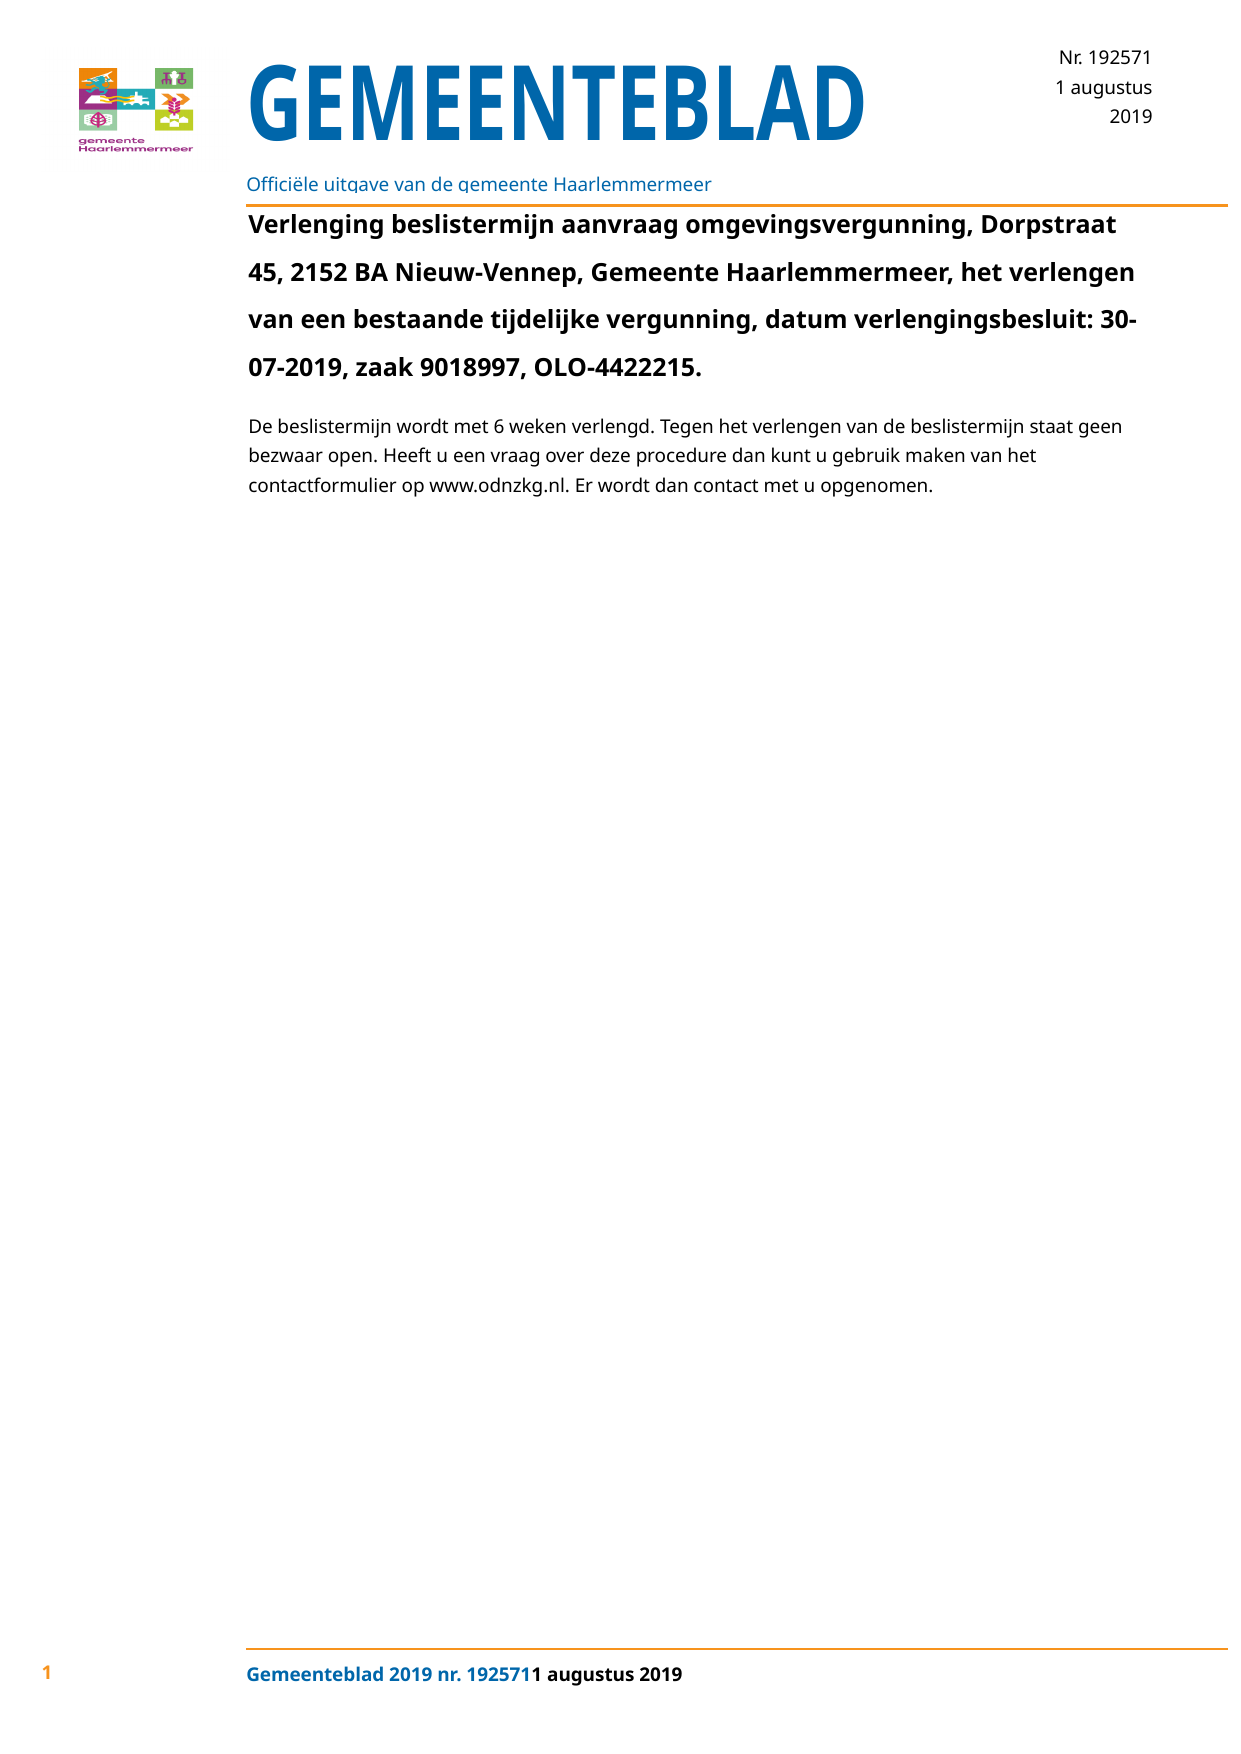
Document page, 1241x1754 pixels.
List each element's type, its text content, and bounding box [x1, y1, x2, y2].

picture [41, 47, 231, 172]
text Verlenging beslistermijn aanvraag omgevingsvergunning, Dorpstraat 45, 2152 BA Nieuw-Vennep, Gemeente Haarlemmermeer, het verlengen van een bestaande tijdelijke vergunning, datum verlengingsbesluit: 30-07-2019, zaak 9018997, OLO-4422215. [248, 207, 1152, 384]
text De beslistermijn wordt met 6 weken verlengd. Tegen het verlengen van de beslistermijn staat geen bezwaar open. Heeft u een vraag over deze procedure dan kunt u gebruik maken van het contactformulier op www.odnzkg.nl. Er wordt dan contact met u opgenomen. [248, 413, 1152, 498]
